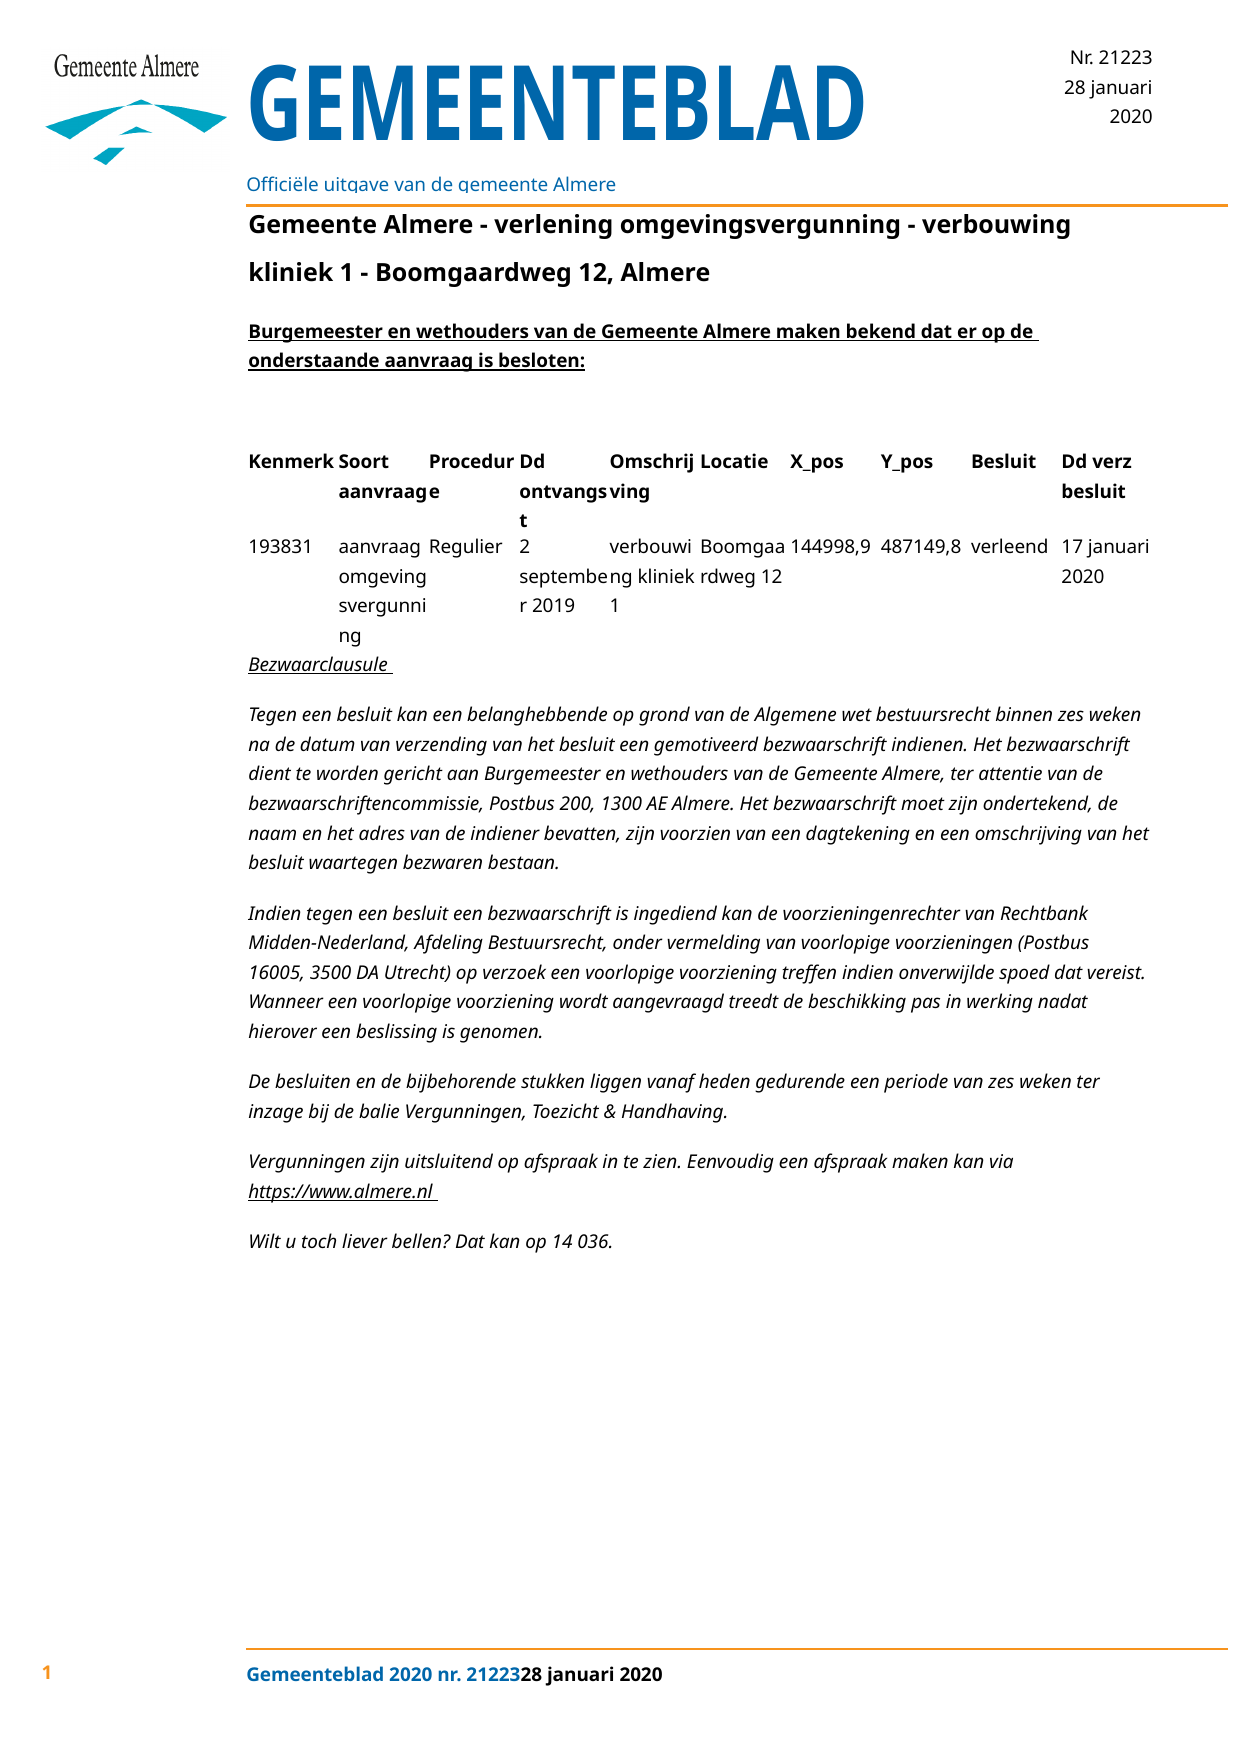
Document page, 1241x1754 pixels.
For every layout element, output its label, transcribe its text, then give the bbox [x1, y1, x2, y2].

table_header Kenmerk [248, 449, 338, 533]
table_cell 487149,8 [881, 533, 971, 648]
text De besluiten en de bijbehorende stukken liggen vanaf heden gedurende een periode van zes weken ter inzage bij de balie Vergunningen, Toezicht & Handhaving. [248, 1068, 1152, 1124]
table_header Dd verz besluit [1061, 449, 1152, 533]
table_cell Boomgaardweg 12 [700, 533, 790, 648]
text Bezwaarclausule [248, 651, 1152, 677]
text Wilt u toch liever bellen? Dat kan op 14 036. [248, 1228, 1152, 1254]
text Gemeente Almere - verlening omgevingsvergunning - verbouwing kliniek 1 - Boomgaardweg 12, Almere [248, 207, 1152, 288]
table_header Soort aanvraag [338, 449, 429, 533]
table_header Omschrijving [609, 449, 700, 533]
table_header Besluit [971, 449, 1061, 533]
table_cell 17 januari 2020 [1061, 533, 1152, 648]
table_cell 2 september 2019 [519, 533, 609, 648]
table_header Dd ontvangst [519, 449, 609, 533]
table_cell verbouwing kliniek 1 [609, 533, 700, 648]
text Vergunningen zijn uitsluitend op afspraak in te zien. Eenvoudig een afspraak maken kan via https://www.almere.nl [248, 1148, 1152, 1204]
table_cell 193831 [248, 533, 338, 648]
picture [41, 47, 231, 172]
text Burgemeester en wethouders van de Gemeente Almere maken bekend dat er op de onderstaande aanvraag is besloten: [248, 318, 1152, 373]
table_cell 144998,9 [790, 533, 881, 648]
text Indien tegen een besluit een bezwaarschrift is ingediend kan de voorzieningenrechter van Rechtbank Midden-Nederland, Afdeling Bestuursrecht, onder vermelding van voorlopige voorzieningen (Postbus 16005, 3500 DA Utrecht) op verzoek een voorlopige voorziening treffen indien onverwijlde spoed dat vereist. Wanneer een voorlopige voorziening wordt aangevraagd treedt de beschikking pas in werking nadat hierover een beslissing is genomen. [248, 900, 1152, 1044]
table_header Y_pos [881, 449, 971, 533]
table_cell verleend [971, 533, 1061, 648]
text Tegen een besluit kan een belanghebbende op grond van de Algemene wet bestuursrecht binnen zes weken na de datum van verzending van het besluit een gemotiveerd bezwaarschrift indienen. Het bezwaarschrift dient te worden gericht aan Burgemeester en wethouders van de Gemeente Almere, ter attentie van de bezwaarschriftencommissie, Postbus 200, 1300 AE Almere. Het bezwaarschrift moet zijn ondertekend, de naam en het adres van de indiener bevatten, zijn voorzien van een dagtekening en een omschrijving van het besluit waartegen bezwaren bestaan. [248, 701, 1152, 875]
table_cell Regulier [429, 533, 519, 648]
table_header Locatie [700, 449, 790, 533]
table_header Procedure [429, 449, 519, 533]
table_cell aanvraag omgevingsvergunning [338, 533, 429, 648]
table_header X_pos [790, 449, 881, 533]
